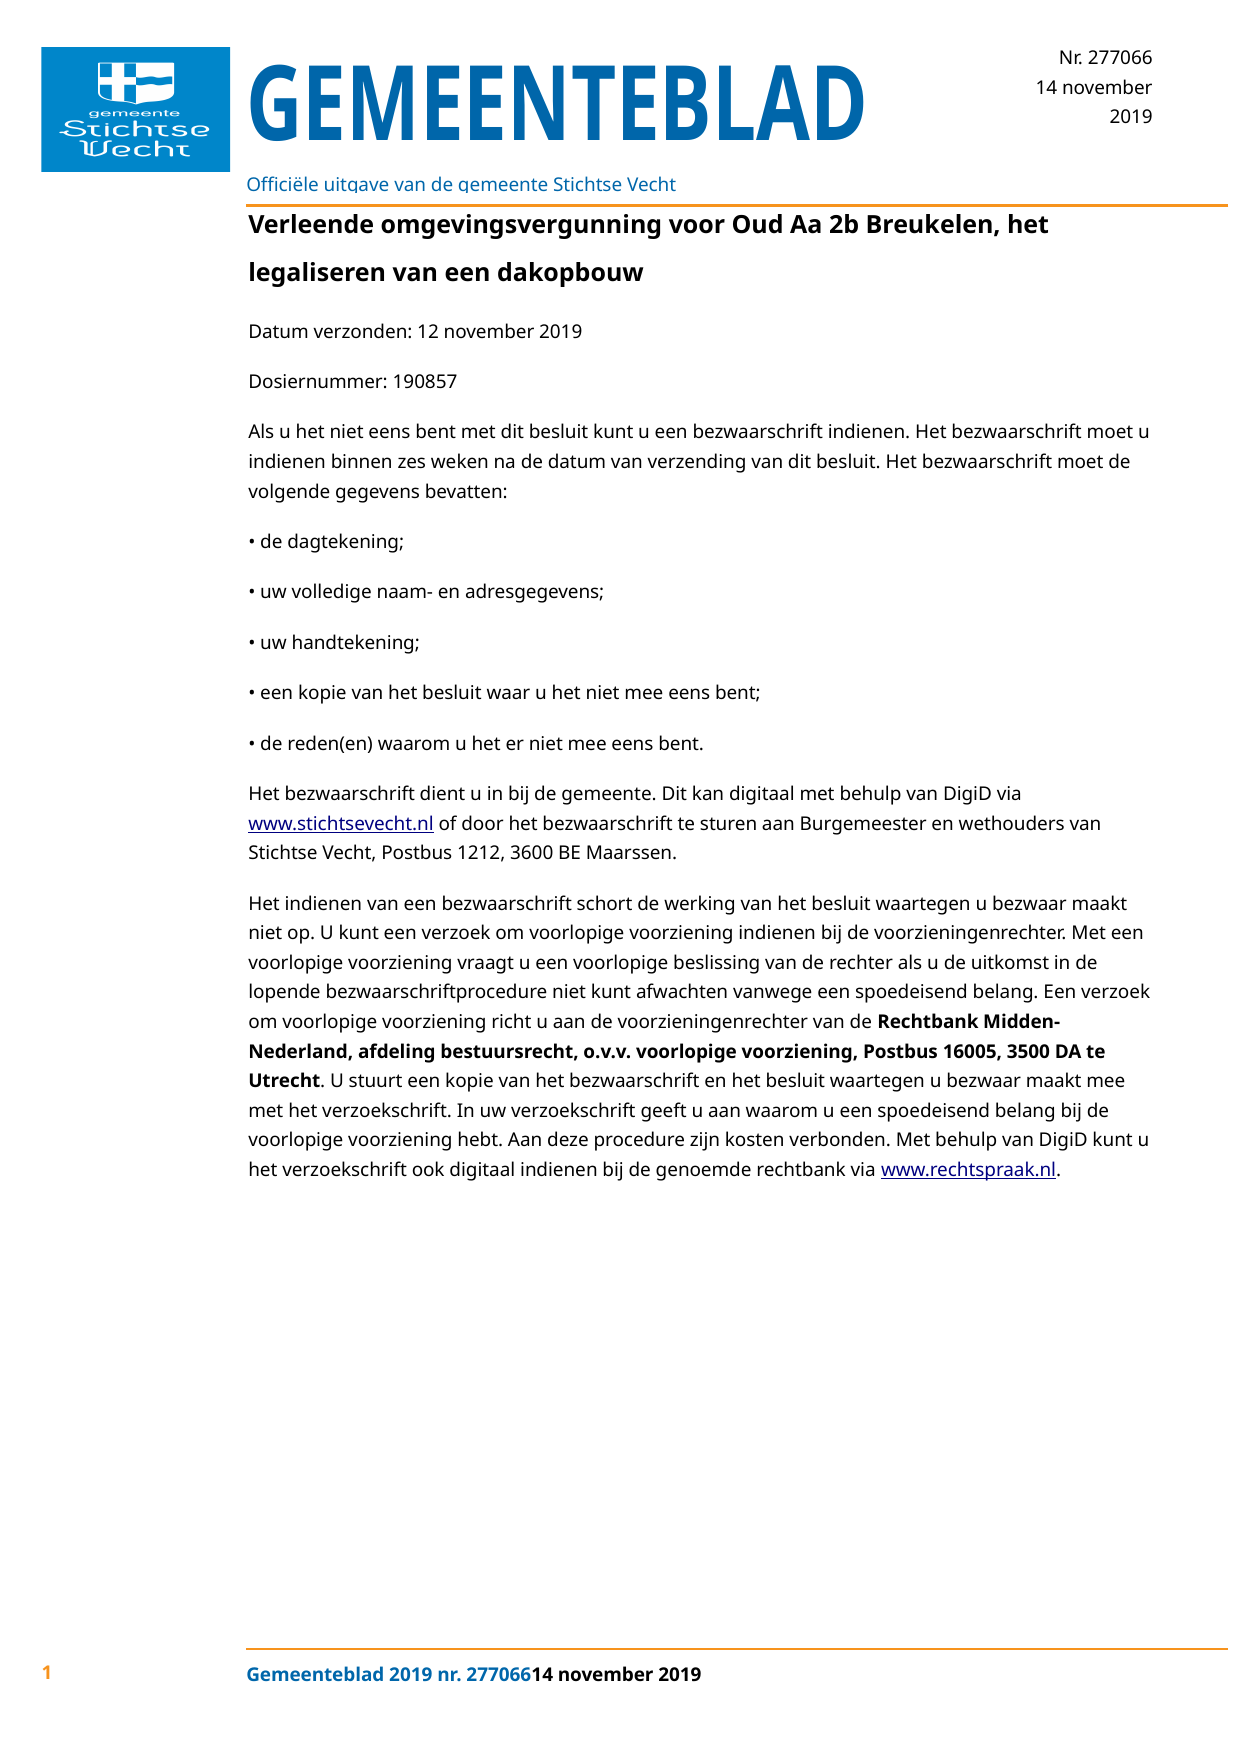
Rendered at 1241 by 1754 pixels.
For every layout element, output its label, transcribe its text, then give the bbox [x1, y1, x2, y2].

text Datum verzonden: 12 november 2019 [248, 318, 1152, 344]
picture [137, 63, 174, 103]
text • de dagtekening; [248, 528, 1152, 554]
text Dosiernummer: 190857 [248, 368, 1152, 394]
text • uw volledige naam- en adresgegevens; [248, 579, 1152, 604]
text Als u het niet eens bent met dit besluit kunt u een bezwaarschrift indienen. Het bezwaarschrift moet u indienen binnen zes weken na de datum van verzending van dit besluit. Het bezwaarschrift moet de volgende gegevens bevatten: [248, 419, 1152, 504]
text Verleende omgevingsvergunning voor Oud Aa 2b Breukelen, het legaliseren van een dakopbouw [248, 207, 1152, 288]
text • de reden(en) waarom u het er niet mee eens bent. [248, 730, 1152, 756]
picture [99, 63, 135, 101]
text Het bezwaarschrift dient u in bij de gemeente. Dit kan digitaal met behulp van DigiD via www.stichtsevecht.nl of door het bezwaarschrift te sturen aan Burgemeester en wethouders van Stichtse Vecht, Postbus 1212, 3600 BE Maarssen. [248, 780, 1152, 865]
text Het indienen van een bezwaarschrift schort de werking van het besluit waartegen u bezwaar maakt niet op. U kunt een verzoek om voorlopige voorziening indienen bij de voorzieningenrechter. Met een voorlopige voorziening vraagt u een voorlopige beslissing van de rechter als u de uitkomst in de lopende bezwaarschriftprocedure niet kunt afwachten vanwege een spoedeisend belang. Een verzoek om voorlopige voorziening richt u aan de voorzieningenrechter van de Rechtbank Midden-Nederland, afdeling bestuursrecht, o.v.v. voorlopige voorziening, Postbus 16005, 3500 DA te Utrecht. U stuurt een kopie van het bezwaarschrift en het besluit waartegen u bezwaar maakt mee met het verzoekschrift. In uw verzoekschrift geeft u aan waarom u een spoedeisend belang bij de voorlopige voorziening hebt. Aan deze procedure zijn kosten verbonden. Met behulp van DigiD kunt u het verzoekschrift ook digitaal indienen bij de genoemde rechtbank via www.rechtspraak.nl. [248, 890, 1152, 1182]
text • een kopie van het besluit waar u het niet mee eens bent; [248, 679, 1152, 705]
text • uw handtekening; [248, 629, 1152, 655]
